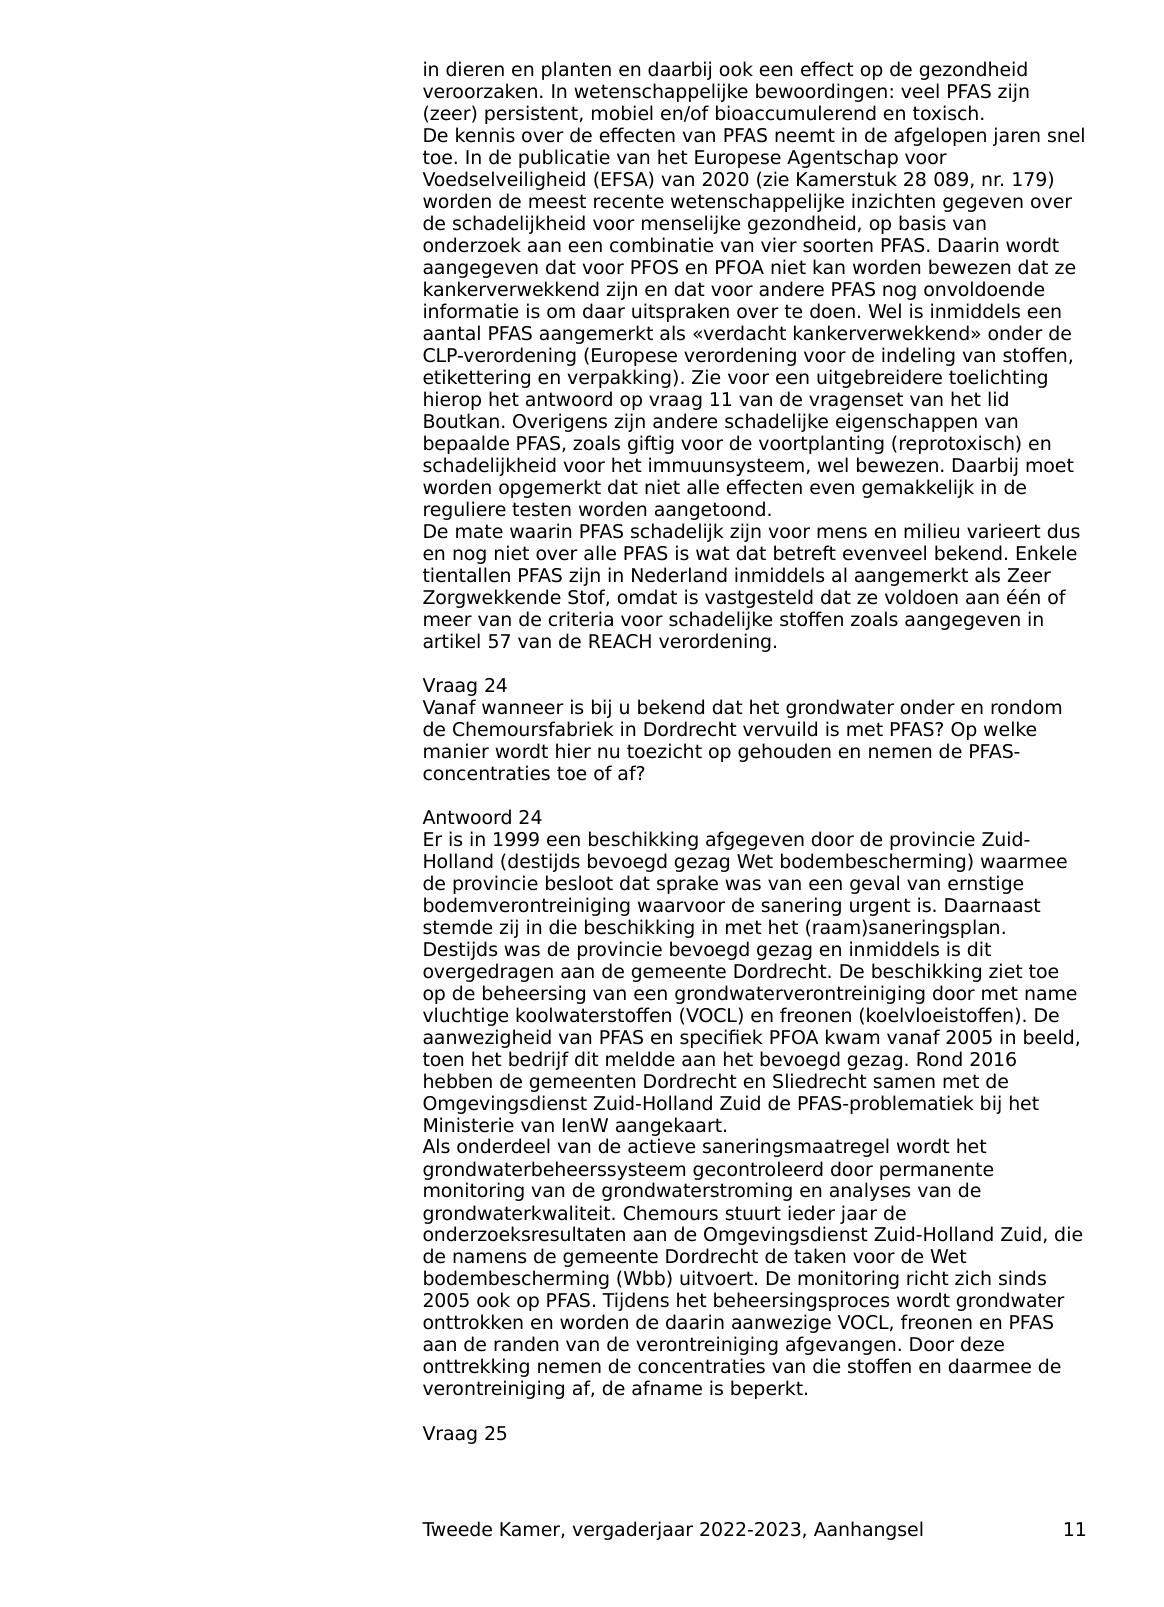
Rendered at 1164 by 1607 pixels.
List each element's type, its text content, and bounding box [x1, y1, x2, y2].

text in dieren en planten en daarbij ook een effect op de gezondheid veroorzaken. In wetenschappelijke bewoordingen: veel PFAS zijn (zeer) persistent, mobiel en/of bioaccumulerend en toxisch. [422, 59, 1087, 125]
text De mate waarin PFAS schadelijk zijn voor mens en milieu varieert dus en nog niet over alle PFAS is wat dat betreft evenveel bekend. Enkele tientallen PFAS zijn in Nederland inmiddels al aangemerkt als Zeer Zorgwekkende Stof, omdat is vastgesteld dat ze voldoen aan één of meer van de criteria voor schadelijke stoffen zoals aangegeven in artikel 57 van de REACH verordening. [422, 521, 1087, 652]
text Vanaf wanneer is bij u bekend dat het grondwater onder en rondom de Chemoursfabriek in Dordrecht vervuild is met PFAS? Op welke manier wordt hier nu toezicht op gehouden en nemen de PFAS-concentraties toe of af? [422, 697, 1087, 784]
text Er is in 1999 een beschikking afgegeven door de provincie Zuid-Holland (destijds bevoegd gezag Wet bodembescherming) waarmee de provincie besloot dat sprake was van een geval van ernstige bodemverontreiniging waarvoor de sanering urgent is. Daarnaast stemde zij in die beschikking in met het (raam)saneringsplan. Destijds was de provincie bevoegd gezag en inmiddels is dit overgedragen aan de gemeente Dordrecht. De beschikking ziet toe op de beheersing van een grondwaterverontreiniging door met name vluchtige koolwaterstoffen (VOCL) en freonen (koelvloeistoffen). De aanwezigheid van PFAS en specifiek PFOA kwam vanaf 2005 in beeld, toen het bedrijf dit meldde aan het bevoegd gezag. Rond 2016 hebben de gemeenten Dordrecht en Sliedrecht samen met de Omgevingsdienst Zuid-Holland Zuid de PFAS-problematiek bij het Ministerie van IenW aangekaart. [422, 829, 1087, 1136]
text Vraag 24 [422, 675, 1087, 697]
text De kennis over de effecten van PFAS neemt in de afgelopen jaren snel toe. In de publicatie van het Europese Agentschap voor Voedselveiligheid (EFSA) van 2020 (zie Kamerstuk 28 089, nr. 179) worden de meest recente wetenschappelijke inzichten gegeven over de schadelijkheid voor menselijke gezondheid, op basis van onderzoek aan een combinatie van vier soorten PFAS. Daarin wordt aangegeven dat voor PFOS en PFOA niet kan worden bewezen dat ze kankerverwekkend zijn en dat voor andere PFAS nog onvoldoende informatie is om daar uitspraken over te doen. Wel is inmiddels een aantal PFAS aangemerkt als «verdacht kankerverwekkend» onder de CLP-verordening (Europese verordening voor de indeling van stoffen, etikettering en verpakking). Zie voor een uitgebreidere toelichting hierop het antwoord op vraag 11 van de vragenset van het lid Boutkan. Overigens zijn andere schadelijke eigenschappen van bepaalde PFAS, zoals giftig voor de voortplanting (reprotoxisch) en schadelijkheid voor het immuunsysteem, wel bewezen. Daarbij moet worden opgemerkt dat niet alle effecten even gemakkelijk in de reguliere testen worden aangetoond. [422, 125, 1087, 521]
text Vraag 25 [422, 1422, 1087, 1444]
text Als onderdeel van de actieve saneringsmaatregel wordt het grondwaterbeheerssysteem gecontroleerd door permanente monitoring van de grondwaterstroming en analyses van de grondwaterkwaliteit. Chemours stuurt ieder jaar de onderzoeksresultaten aan de Omgevingsdienst Zuid-Holland Zuid, die de namens de gemeente Dordrecht de taken voor de Wet bodembescherming (Wbb) uitvoert. De monitoring richt zich sinds 2005 ook op PFAS. Tijdens het beheersingsproces wordt grondwater onttrokken en worden de daarin aanwezige VOCL, freonen en PFAS aan de randen van de verontreiniging afgevangen. Door deze onttrekking nemen de concentraties van die stoffen en daarmee de verontreiniging af, de afname is beperkt. [422, 1136, 1087, 1400]
text Antwoord 24 [422, 807, 1087, 829]
